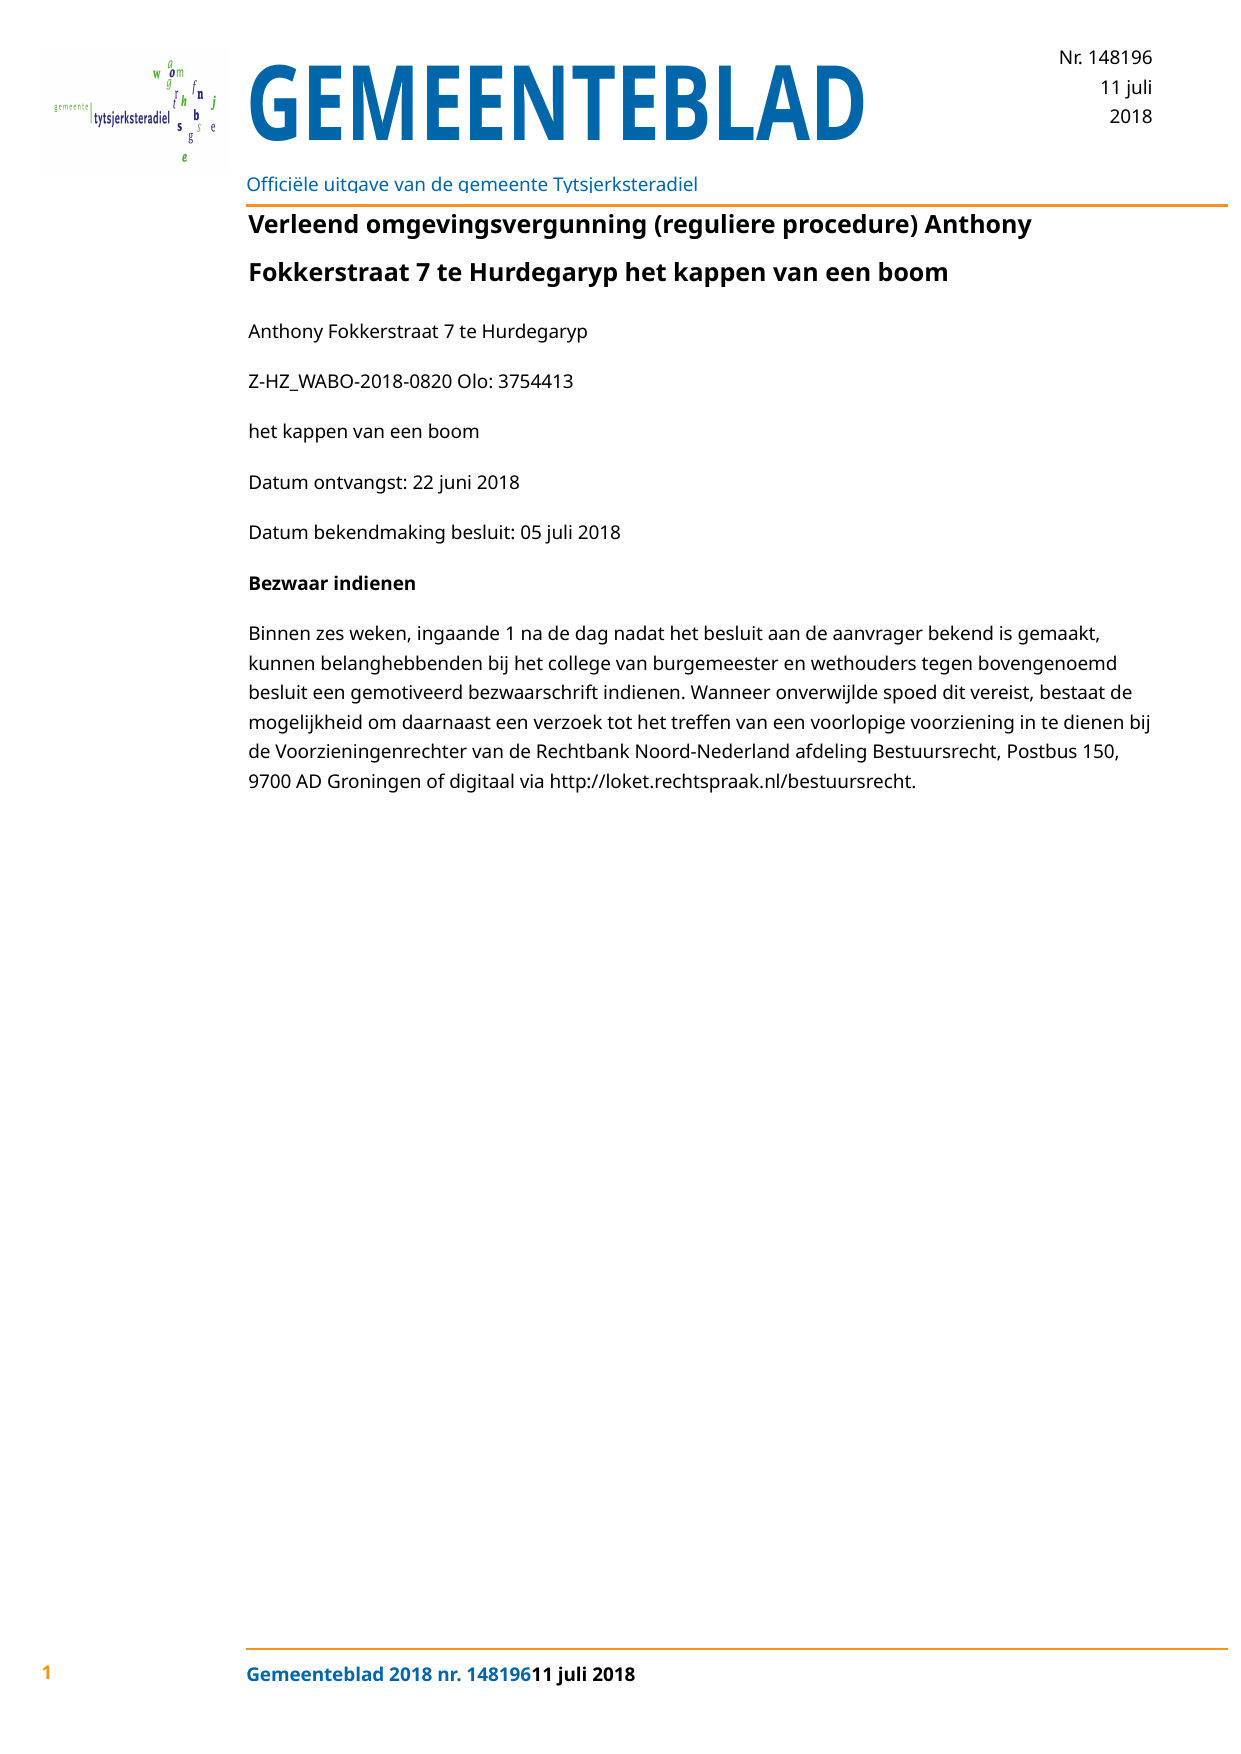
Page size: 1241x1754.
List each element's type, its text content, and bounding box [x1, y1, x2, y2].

text Datum bekendmaking besluit: 05 juli 2018 [248, 519, 1152, 545]
picture [41, 47, 231, 172]
text Binnen zes weken, ingaande 1 na de dag nadat het besluit aan de aanvrager bekend is gemaakt, kunnen belanghebbenden bij het college van burgemeester en wethouders tegen bovengenoemd besluit een gemotiveerd bezwaarschrift indienen. Wanneer onverwijlde spoed dit vereist, bestaat de mogelijkheid om daarnaast een verzoek tot het treffen van een voorlopige voorziening in te dienen bij de Voorzieningenrechter van de Rechtbank Noord-Nederland afdeling Bestuursrecht, Postbus 150, 9700 AD Groningen of digitaal via http://loket.rechtspraak.nl/bestuursrecht. [248, 620, 1152, 794]
text Z-HZ_WABO-2018-0820 Olo: 3754413 [248, 368, 1152, 394]
text het kappen van een boom [248, 419, 1152, 444]
text Bezwaar indienen [248, 570, 1152, 596]
text Verleend omgevingsvergunning (reguliere procedure) Anthony Fokkerstraat 7 te Hurdegaryp het kappen van een boom [248, 207, 1152, 288]
text Anthony Fokkerstraat 7 te Hurdegaryp [248, 318, 1152, 344]
text Datum ontvangst: 22 juni 2018 [248, 469, 1152, 495]
